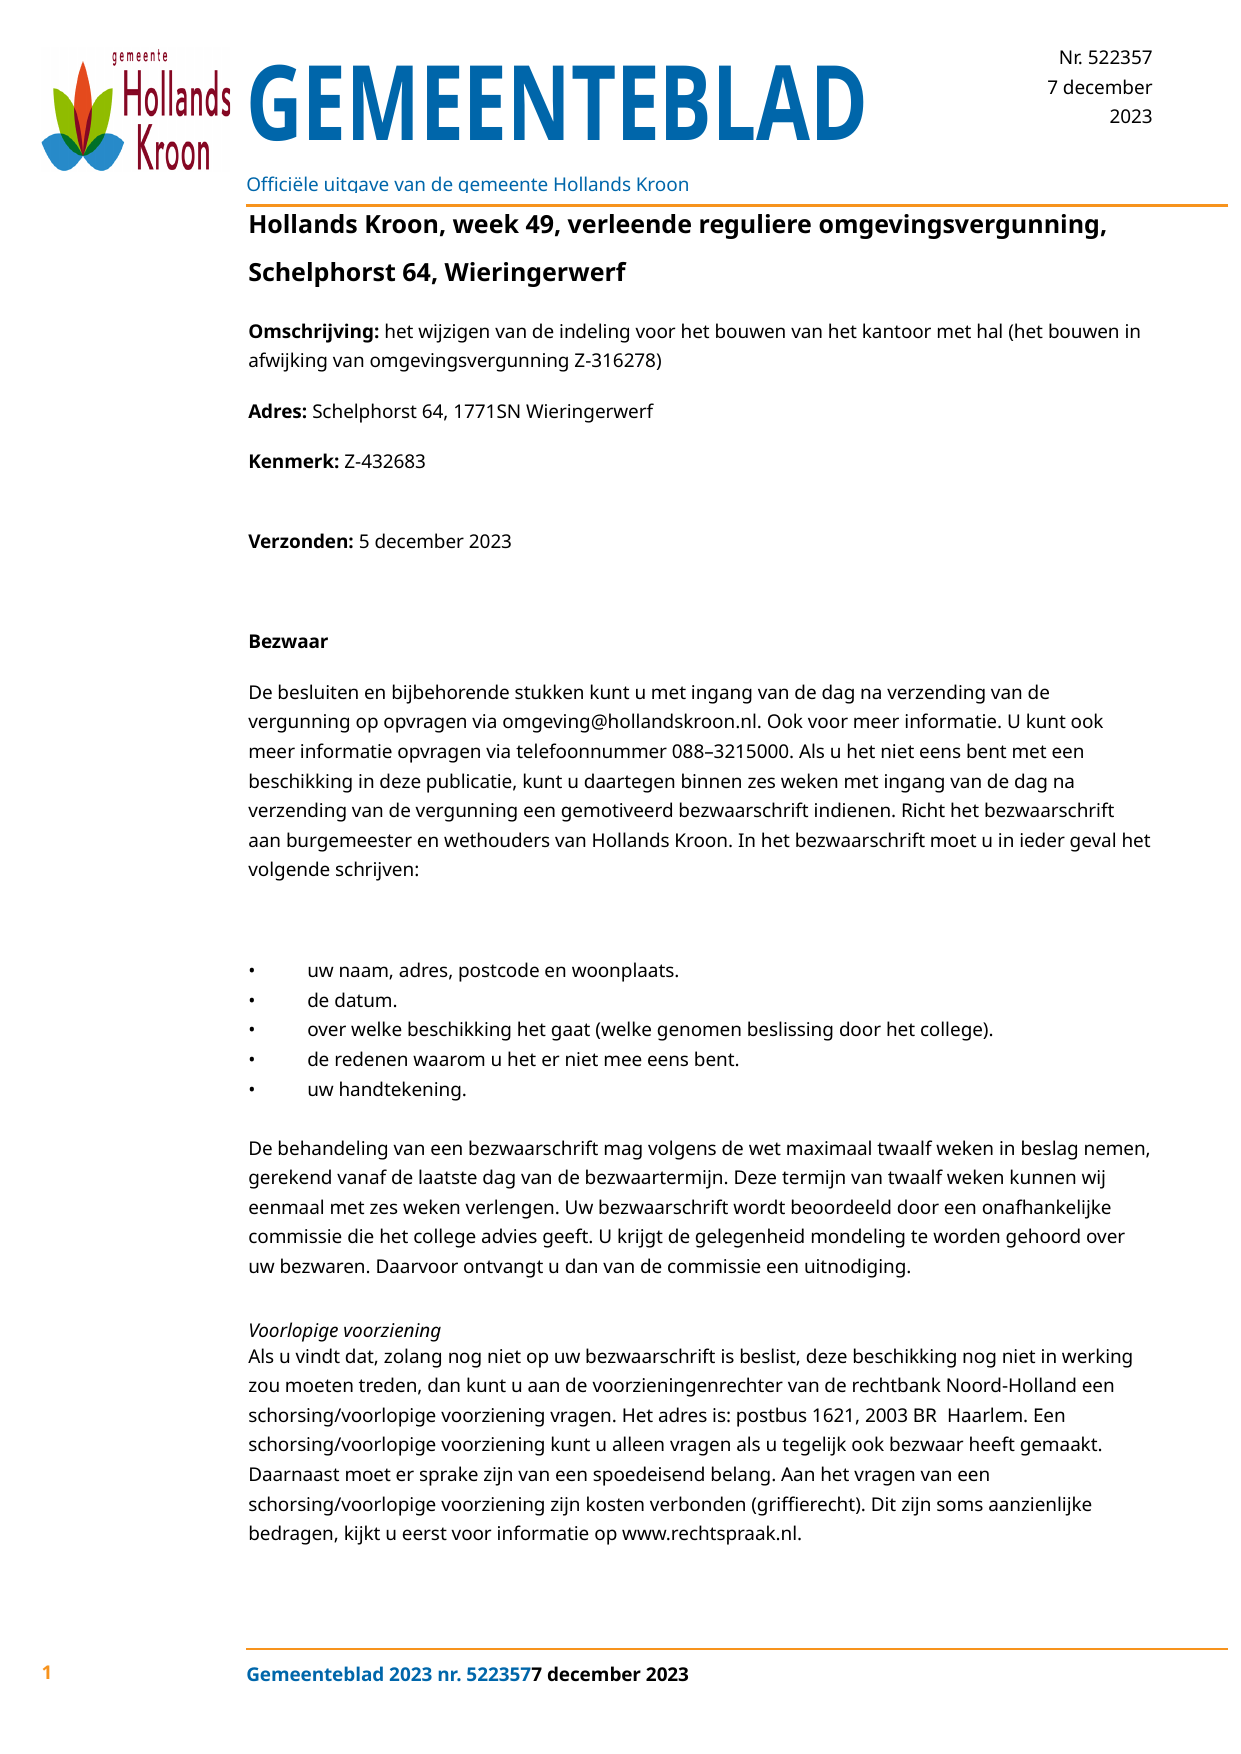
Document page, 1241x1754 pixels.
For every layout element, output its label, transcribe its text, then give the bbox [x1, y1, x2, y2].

table_header [700, 499, 1152, 524]
list uw naam, adres, postcode en woonplaats. [248, 957, 1152, 983]
text Adres: Schelphorst 64, 1771SN Wieringerwerf [248, 398, 1152, 424]
list over welke beschikking het gaat (welke genomen beslissing door het college). [248, 1017, 1152, 1042]
list de datum. [248, 987, 1152, 1013]
text De besluiten en bijbehorende stukken kunt u met ingang van de dag na verzending van de vergunning op opvragen via omgeving@hollandskroon.nl. Ook voor meer informatie. U kunt ook meer informatie opvragen via telefoonnummer 088–3215000. Als u het niet eens bent met een beschikking in deze publicatie, kunt u daartegen binnen zes weken met ingang van de dag na verzending van de vergunning een gemotiveerd bezwaarschrift indienen. Richt het bezwaarschrift aan burgemeester en wethouders van Hollands Kroon. In het bezwaarschrift moet u in ieder geval het volgende schrijven: [248, 679, 1152, 882]
text Als u vindt dat, zolang nog niet op uw bezwaarschrift is beslist, deze beschikking nog niet in werking zou moeten treden, dan kunt u aan de voorzieningenrechter van de rechtbank Noord-Holland een schorsing/voorlopige voorziening vragen. Het adres is: postbus 1621, 2003 BR Haarlem. Een schorsing/voorlopige voorziening kunt u alleen vragen als u tegelijk ook bezwaar heeft gemaakt. Daarnaast moet er sprake zijn van een spoedeisend belang. Aan het vragen van een schorsing/voorlopige voorziening zijn kosten verbonden (griffierecht). Dit zijn soms aanzienlijke bedragen, kijkt u eerst voor informatie op www.rechtspraak.nl. [248, 1343, 1152, 1546]
text Hollands Kroon, week 49, verleende reguliere omgevingsvergunning, Schelphorst 64, Wieringerwerf [248, 207, 1152, 288]
text Bezwaar [248, 629, 1152, 654]
list de redenen waarom u het er niet mee eens bent. [248, 1046, 1152, 1072]
text Omschrijving: het wijzigen van de indeling voor het bouwen van het kantoor met hal (het bouwen in afwijking van omgevingsvergunning Z-316278) [248, 318, 1152, 373]
text Kenmerk: Z-432683 [248, 448, 1152, 474]
text Voorlopige voorziening [248, 1317, 1152, 1343]
table_header [248, 499, 700, 524]
text De behandeling van een bezwaarschrift mag volgens de wet maximaal twaalf weken in beslag nemen, gerekend vanaf de laatste dag van de bezwaartermijn. Deze termijn van twaalf weken kunnen wij eenmaal met zes weken verlengen. Uw bezwaarschrift wordt beoordeeld door een onafhankelijke commissie die het college advies geeft. U krijgt de gelegenheid mondeling te worden gehoord over uw bezwaren. Daarvoor ontvangt u dan van de commissie een uitnodiging. [248, 1135, 1152, 1279]
picture [41, 47, 231, 172]
text Verzonden: 5 december 2023 [248, 528, 1152, 553]
list uw handtekening. [248, 1076, 1152, 1101]
